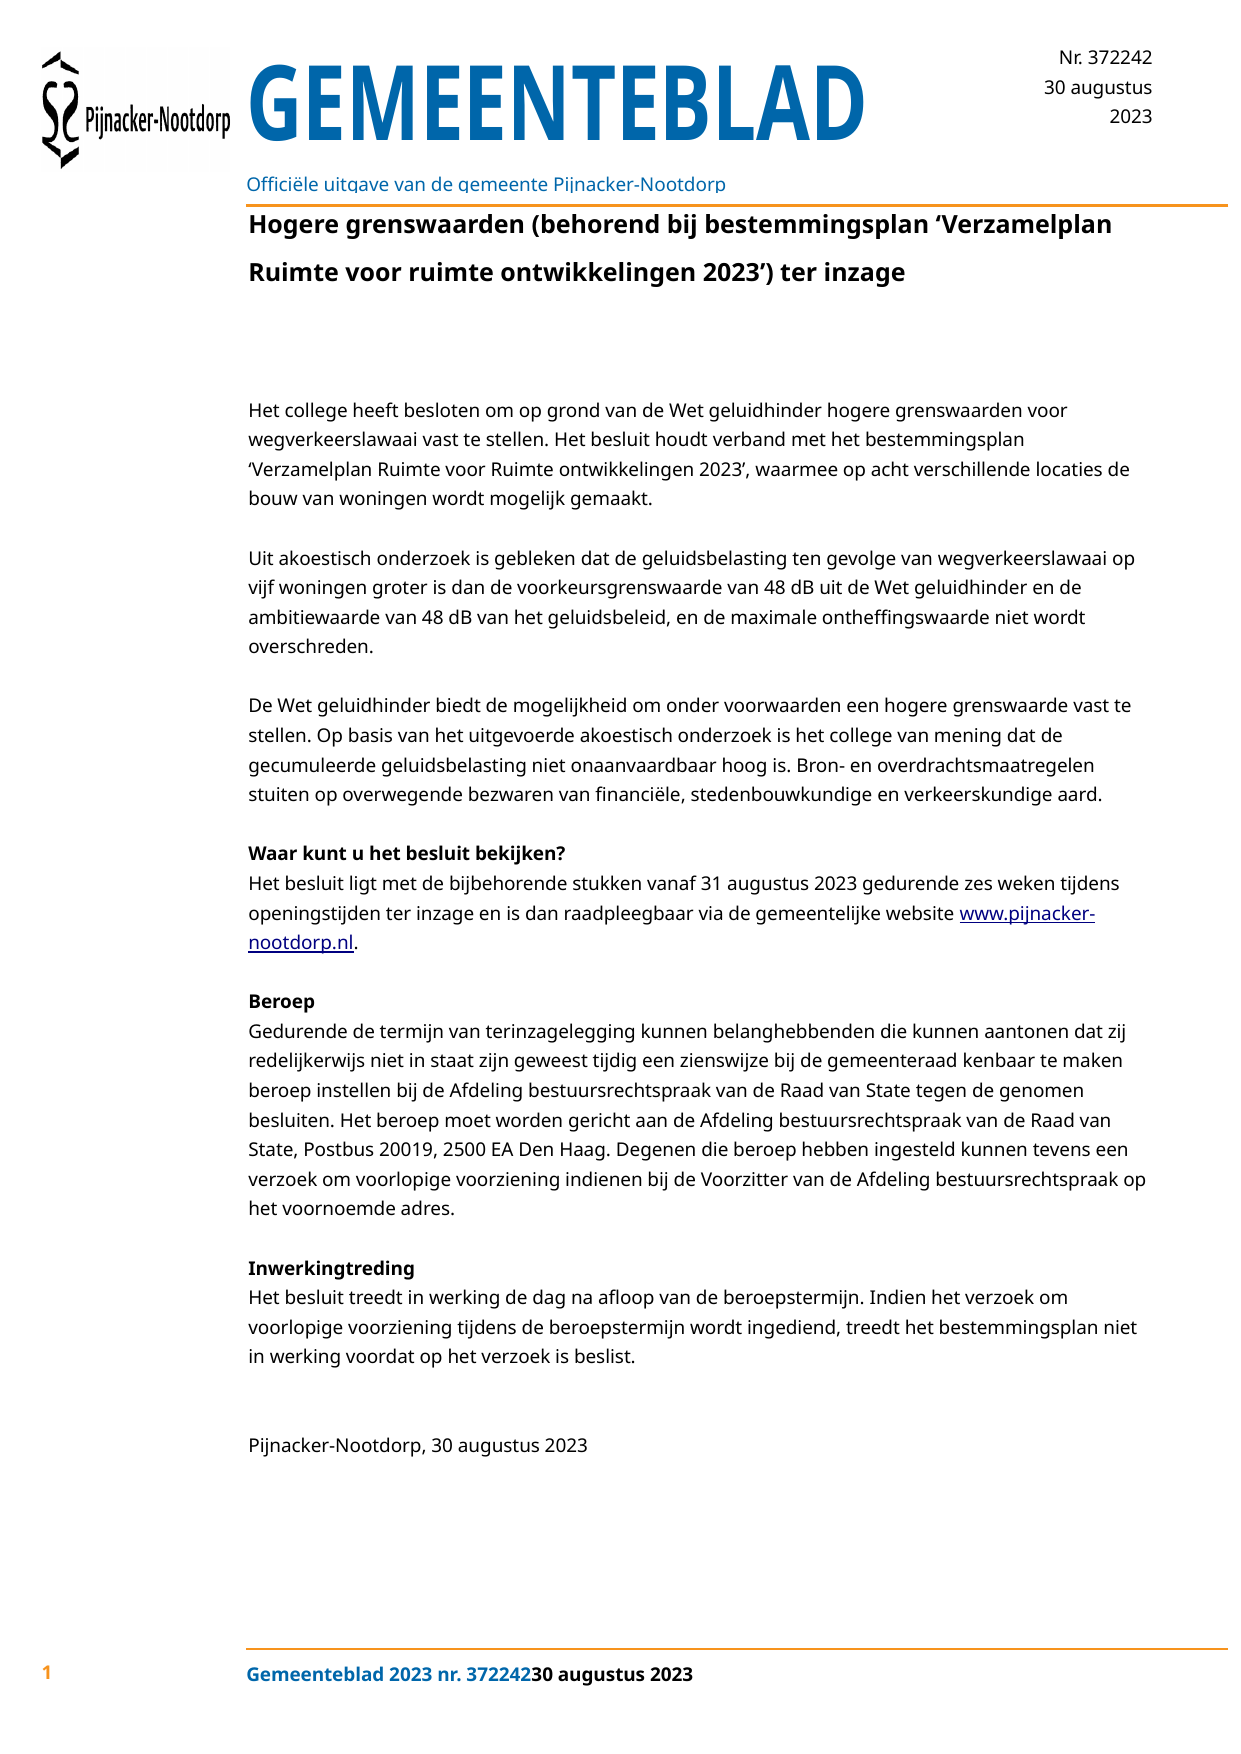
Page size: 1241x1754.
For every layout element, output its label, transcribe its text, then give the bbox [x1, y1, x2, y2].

text Gedurende de termijn van terinzagelegging kunnen belanghebbenden die kunnen aantonen dat zij redelijkerwijs niet in staat zijn geweest tijdig een zienswijze bij de gemeenteraad kenbaar te maken beroep instellen bij de Afdeling bestuursrechtspraak van de Raad van State tegen de genomen besluiten. Het beroep moet worden gericht aan de Afdeling bestuursrechtspraak van de Raad van State, Postbus 20019, 2500 EA Den Haag. Degenen die beroep hebben ingesteld kunnen tevens een verzoek om voorlopige voorziening indienen bij de Voorzitter van de Afdeling bestuursrechtspraak op het voornoemde adres. [248, 1018, 1152, 1221]
text Waar kunt u het besluit bekijken? [248, 841, 1152, 866]
text Pijnacker-Nootdorp, 30 augustus 2023 [248, 1432, 1152, 1458]
text Uit akoestisch onderzoek is gebleken dat de geluidsbelasting ten gevolge van wegverkeerslawaai op vijf woningen groter is dan de voorkeursgrenswaarde van 48 dB uit de Wet geluidhinder en de ambitiewaarde van 48 dB van het geluidsbeleid, en de maximale ontheffingswaarde niet wordt overschreden. [248, 545, 1152, 659]
text Beroep [248, 988, 1152, 1014]
text Het besluit treedt in werking de dag na afloop van de beroepstermijn. Indien het verzoek om voorlopige voorziening tijdens de beroepstermijn wordt ingediend, treedt het bestemmingsplan niet in werking voordat op het verzoek is beslist. [248, 1284, 1152, 1369]
text Inwerkingtreding [248, 1255, 1152, 1280]
picture [41, 47, 231, 172]
text De Wet geluidhinder biedt de mogelijkheid om onder voorwaarden een hogere grenswaarde vast te stellen. Op basis van het uitgevoerde akoestisch onderzoek is het college van mening dat de gecumuleerde geluidsbelasting niet onaanvaardbaar hoog is. Bron- en overdrachtsmaatregelen stuiten op overwegende bezwaren van financiële, stedenbouwkundige en verkeerskundige aard. [248, 693, 1152, 807]
text Het college heeft besloten om op grond van de Wet geluidhinder hogere grenswaarden voor wegverkeerslawaai vast te stellen. Het besluit houdt verband met het bestemmingsplan ‘Verzamelplan Ruimte voor Ruimte ontwikkelingen 2023’, waarmee op acht verschillende locaties de bouw van woningen wordt mogelijk gemaakt. [248, 397, 1152, 511]
text Hogere grenswaarden (behorend bij bestemmingsplan ‘Verzamelplan Ruimte voor ruimte ontwikkelingen 2023’) ter inzage [248, 207, 1152, 288]
text Het besluit ligt met de bijbehorende stukken vanaf 31 augustus 2023 gedurende zes weken tijdens openingstijden ter inzage en is dan raadpleegbaar via de gemeentelijke website www.pijnacker-nootdorp.nl. [248, 870, 1152, 955]
